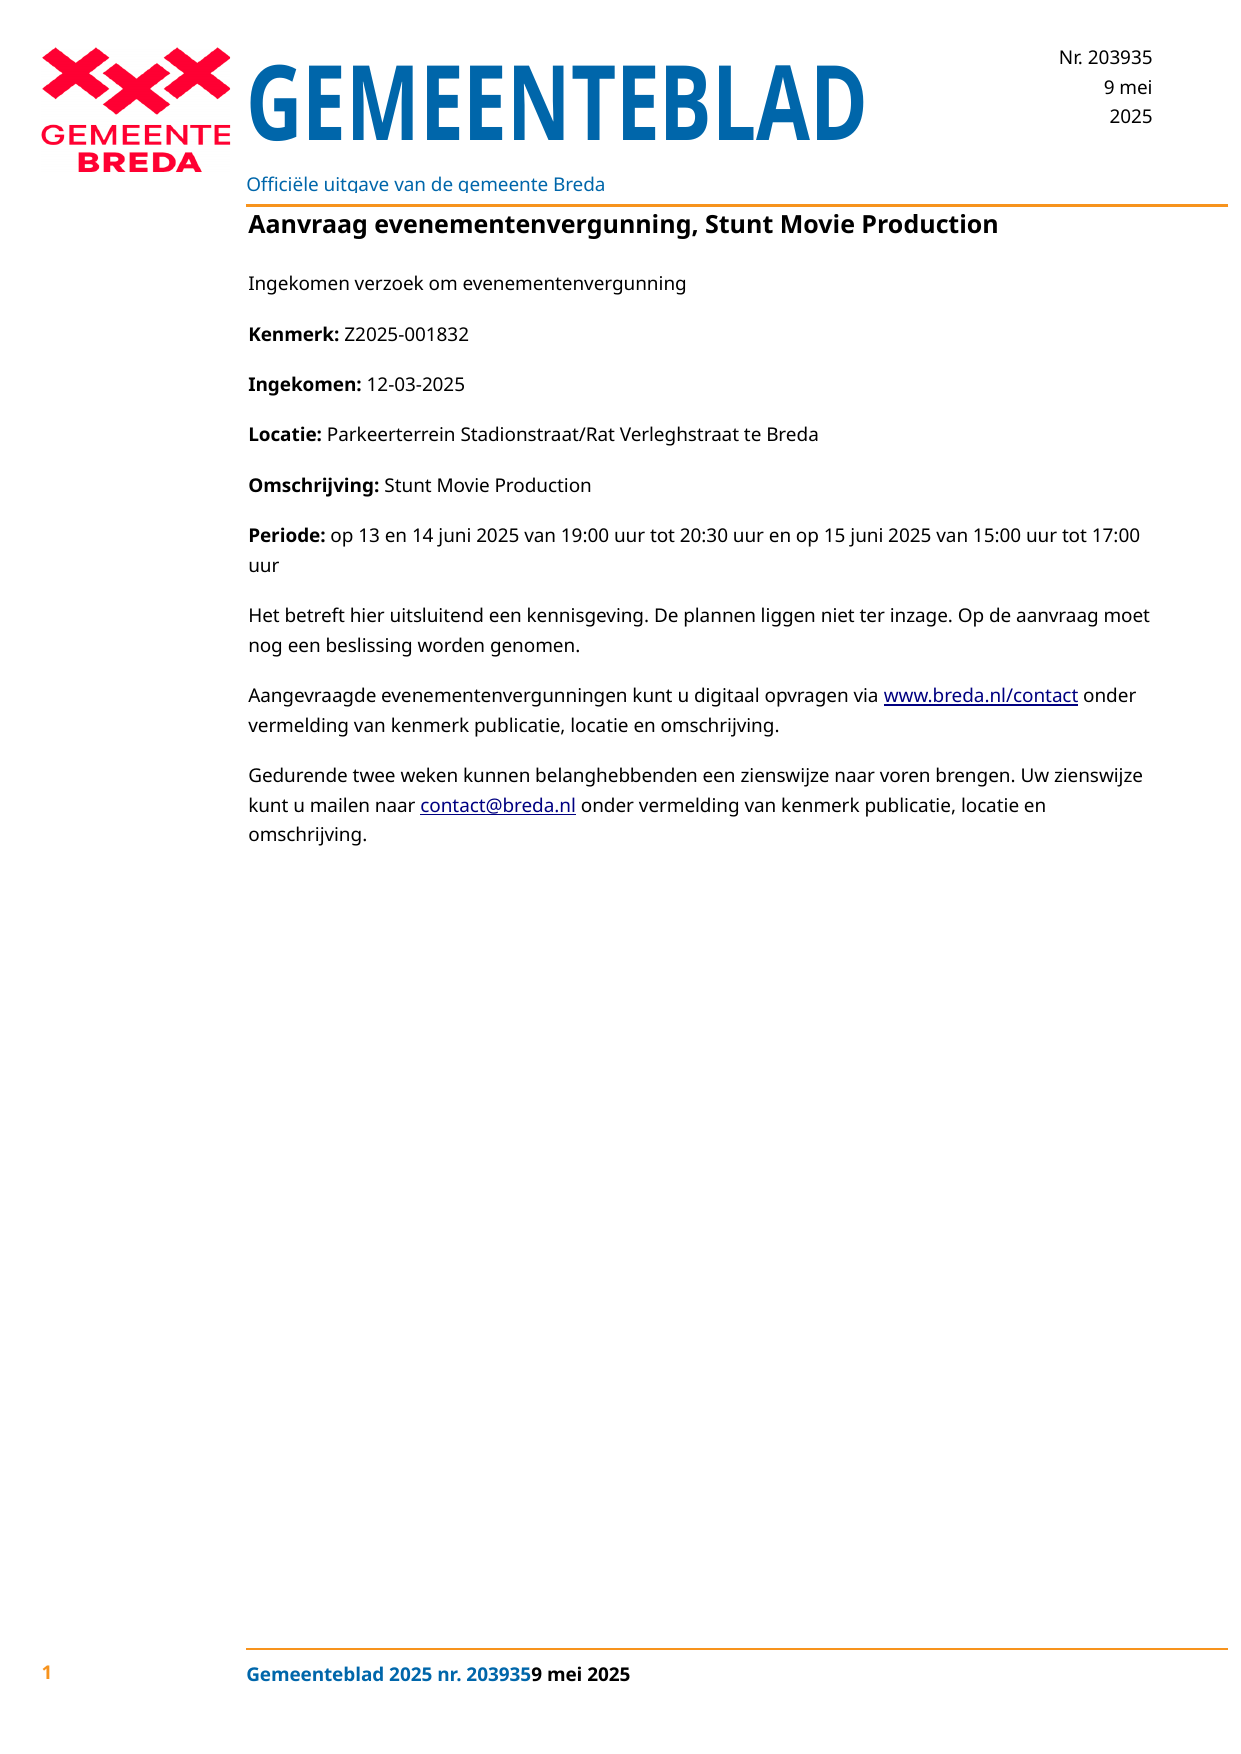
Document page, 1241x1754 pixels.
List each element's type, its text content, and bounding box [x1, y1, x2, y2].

text Aanvraag evenementenvergunning, Stunt Movie Production [248, 207, 1152, 241]
text Ingekomen: 12-03-2025 [248, 371, 1152, 397]
text Gedurende twee weken kunnen belanghebbenden een zienswijze naar voren brengen. Uw zienswijze kunt u mailen naar contact@breda.nl onder vermelding van kenmerk publicatie, locatie en omschrijving. [248, 762, 1152, 847]
text Locatie: Parkeerterrein Stadionstraat/Rat Verleghstraat te Breda [248, 422, 1152, 447]
text Omschrijving: Stunt Movie Production [248, 472, 1152, 498]
picture [41, 47, 231, 172]
text Aangevraagde evenementenvergunningen kunt u digitaal opvragen via www.breda.nl/contact onder vermelding van kenmerk publicatie, locatie en omschrijving. [248, 682, 1152, 738]
text Periode: op 13 en 14 juni 2025 van 19:00 uur tot 20:30 uur en op 15 juni 2025 van 15:00 uur tot 17:00 uur [248, 522, 1152, 578]
text Het betreft hier uitsluitend een kennisgeving. De plannen liggen niet ter inzage. Op de aanvraag moet nog een beslissing worden genomen. [248, 602, 1152, 658]
text Ingekomen verzoek om evenementenvergunning [248, 270, 1152, 296]
text Kenmerk: Z2025-001832 [248, 321, 1152, 346]
